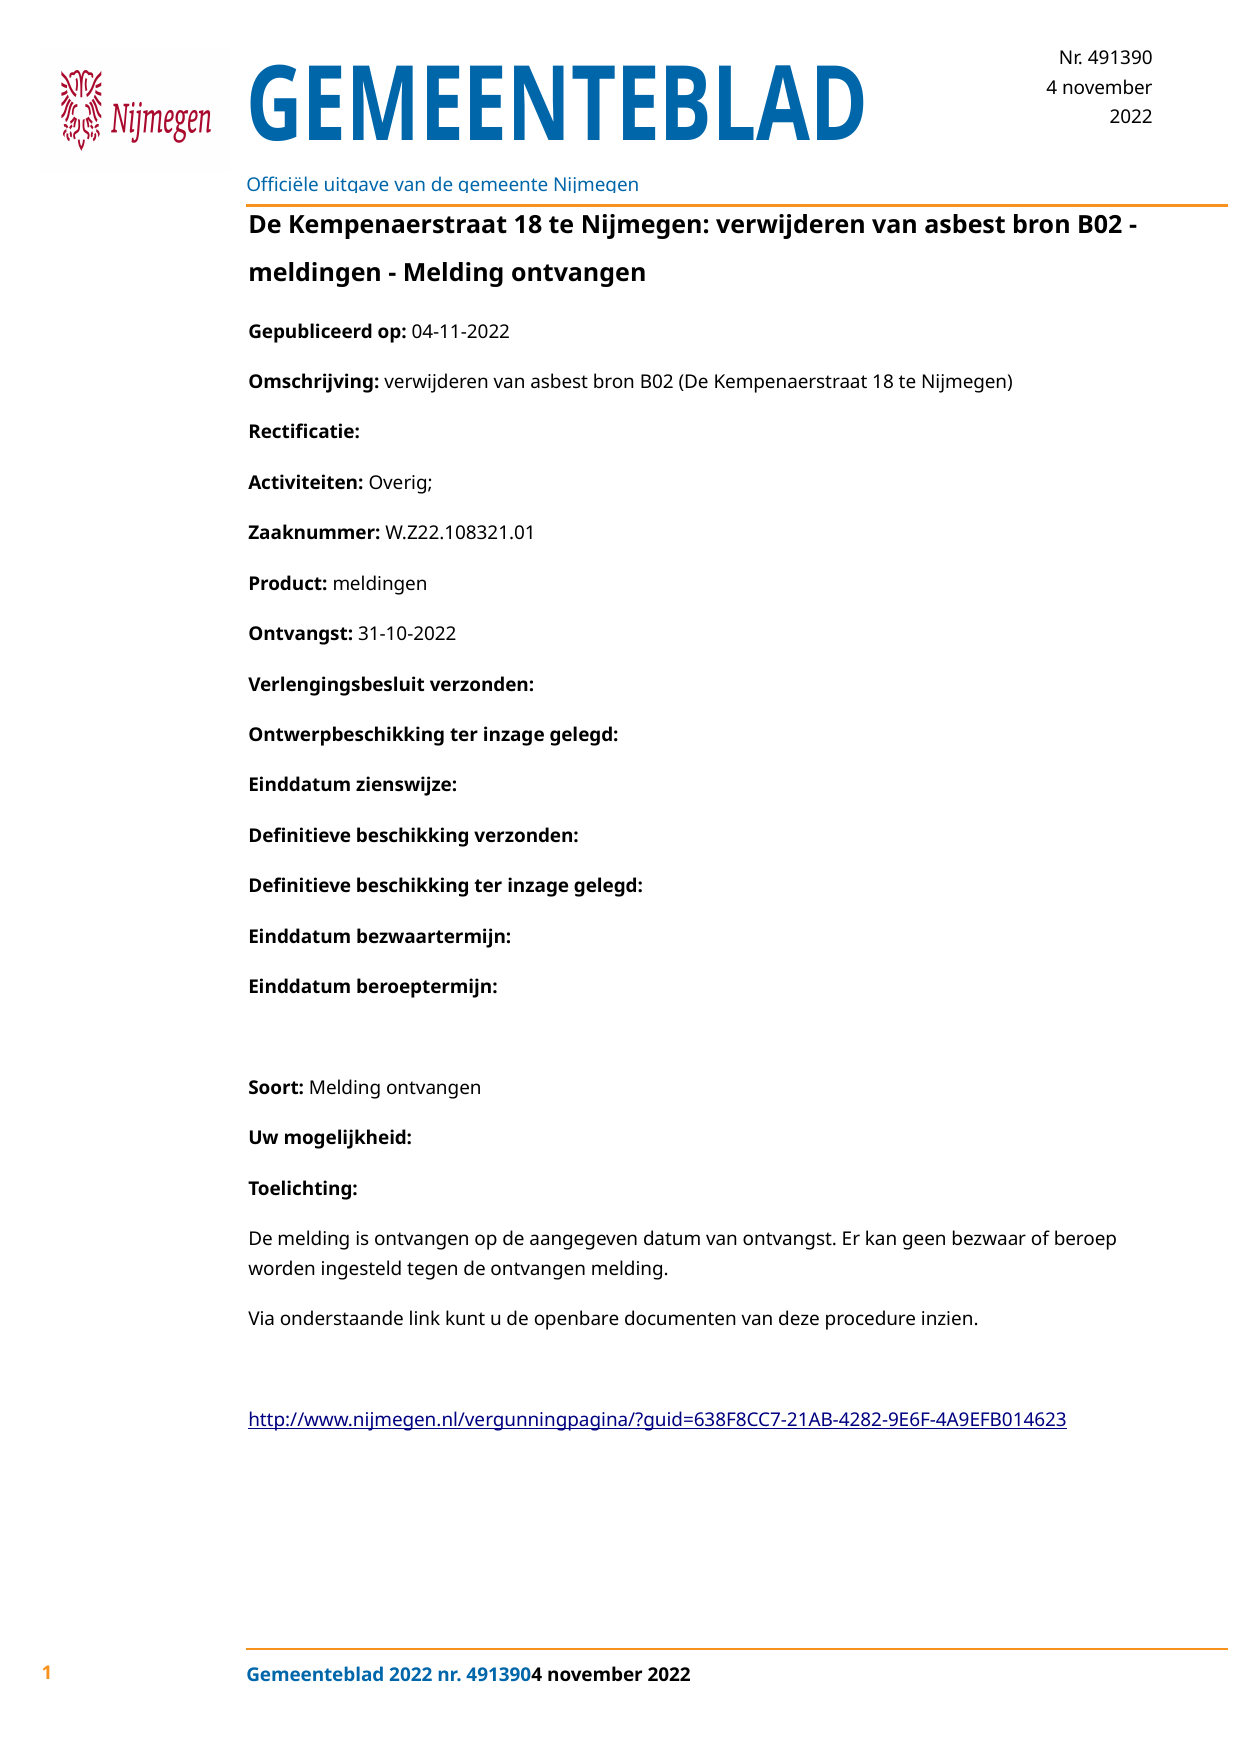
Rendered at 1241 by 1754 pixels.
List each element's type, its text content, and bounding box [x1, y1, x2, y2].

text Product: meldingen [248, 570, 1152, 596]
picture [41, 47, 231, 172]
text Omschrijving: verwijderen van asbest bron B02 (De Kempenaerstraat 18 te Nijmegen) [248, 368, 1152, 394]
text Toelichting: [248, 1175, 1152, 1201]
text Definitieve beschikking ter inzage gelegd: [248, 872, 1152, 898]
text Definitieve beschikking verzonden: [248, 822, 1152, 848]
text Via onderstaande link kunt u de openbare documenten van deze procedure inzien. [248, 1305, 1152, 1331]
text Verlengingsbesluit verzonden: [248, 671, 1152, 697]
text Einddatum bezwaartermijn: [248, 923, 1152, 949]
text Activiteiten: Overig; [248, 469, 1152, 495]
text Rectificatie: [248, 419, 1152, 444]
text De Kempenaerstraat 18 te Nijmegen: verwijderen van asbest bron B02 - meldingen - Melding ontvangen [248, 207, 1152, 288]
text Soort: Melding ontvangen [248, 1074, 1152, 1100]
text Einddatum zienswijze: [248, 772, 1152, 797]
text Gepubliceerd op: 04-11-2022 [248, 318, 1152, 344]
text Uw mogelijkheid: [248, 1124, 1152, 1150]
text Zaaknummer: W.Z22.108321.01 [248, 519, 1152, 545]
text http://www.nijmegen.nl/vergunningpagina/?guid=638F8CC7-21AB-4282-9E6F-4A9EFB014623 [248, 1406, 1152, 1432]
text De melding is ontvangen op de aangegeven datum van ontvangst. Er kan geen bezwaar of beroep worden ingesteld tegen de ontvangen melding. [248, 1225, 1152, 1281]
text Einddatum beroeptermijn: [248, 973, 1152, 999]
text Ontwerpbeschikking ter inzage gelegd: [248, 721, 1152, 747]
text Ontvangst: 31-10-2022 [248, 620, 1152, 646]
